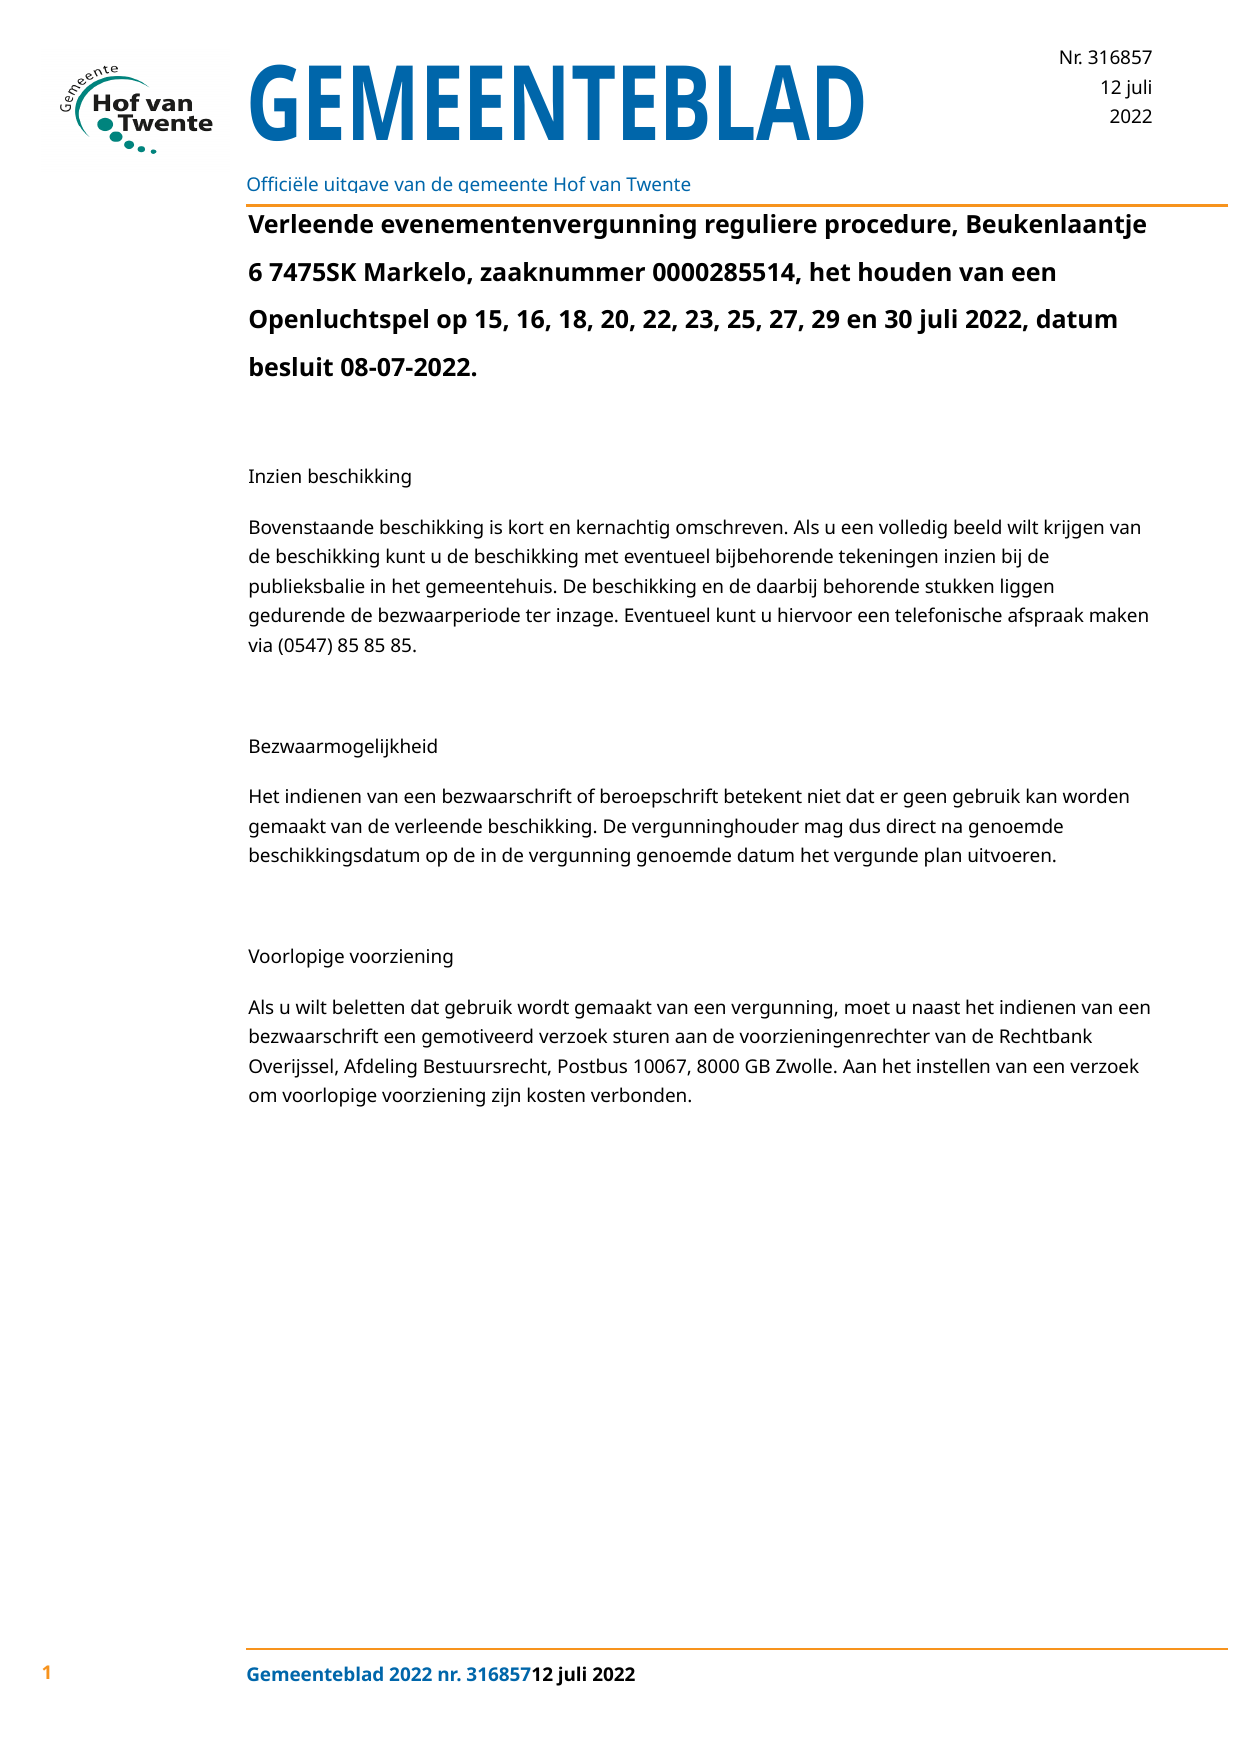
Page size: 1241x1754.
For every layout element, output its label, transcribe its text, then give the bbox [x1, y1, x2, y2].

picture [41, 47, 231, 172]
text Het indienen van een bezwaarschrift of beroepschrift betekent niet dat er geen gebruik kan worden gemaakt van de verleende beschikking. De vergunninghouder mag dus direct na genoemde beschikkingsdatum op de in de vergunning genoemde datum het vergunde plan uitvoeren. [248, 783, 1152, 868]
text Inzien beschikking [248, 463, 1152, 489]
text Voorlopige voorziening [248, 943, 1152, 969]
text Bovenstaande beschikking is kort en kernachtig omschreven. Als u een volledig beeld wilt krijgen van de beschikking kunt u de beschikking met eventueel bijbehorende tekeningen inzien bij de publieksbalie in het gemeentehuis. De beschikking en de daarbij behorende stukken liggen gedurende de bezwaarperiode ter inzage. Eventueel kunt u hiervoor een telefonische afspraak maken via (0547) 85 85 85. [248, 514, 1152, 658]
text Als u wilt beletten dat gebruik wordt gemaakt van een vergunning, moet u naast het indienen van een bezwaarschrift een gemotiveerd verzoek sturen aan de voorzieningenrechter van de Rechtbank Overijssel, Afdeling Bestuursrecht, Postbus 10067, 8000 GB Zwolle. Aan het instellen van een verzoek om voorlopige voorziening zijn kosten verbonden. [248, 994, 1152, 1108]
text Verleende evenementenvergunning reguliere procedure, Beukenlaantje 6 7475SK Markelo, zaaknummer 0000285514, het houden van een Openluchtspel op 15, 16, 18, 20, 22, 23, 25, 27, 29 en 30 juli 2022, datum besluit 08-07-2022. [248, 207, 1152, 384]
text Bezwaarmogelijkheid [248, 733, 1152, 759]
